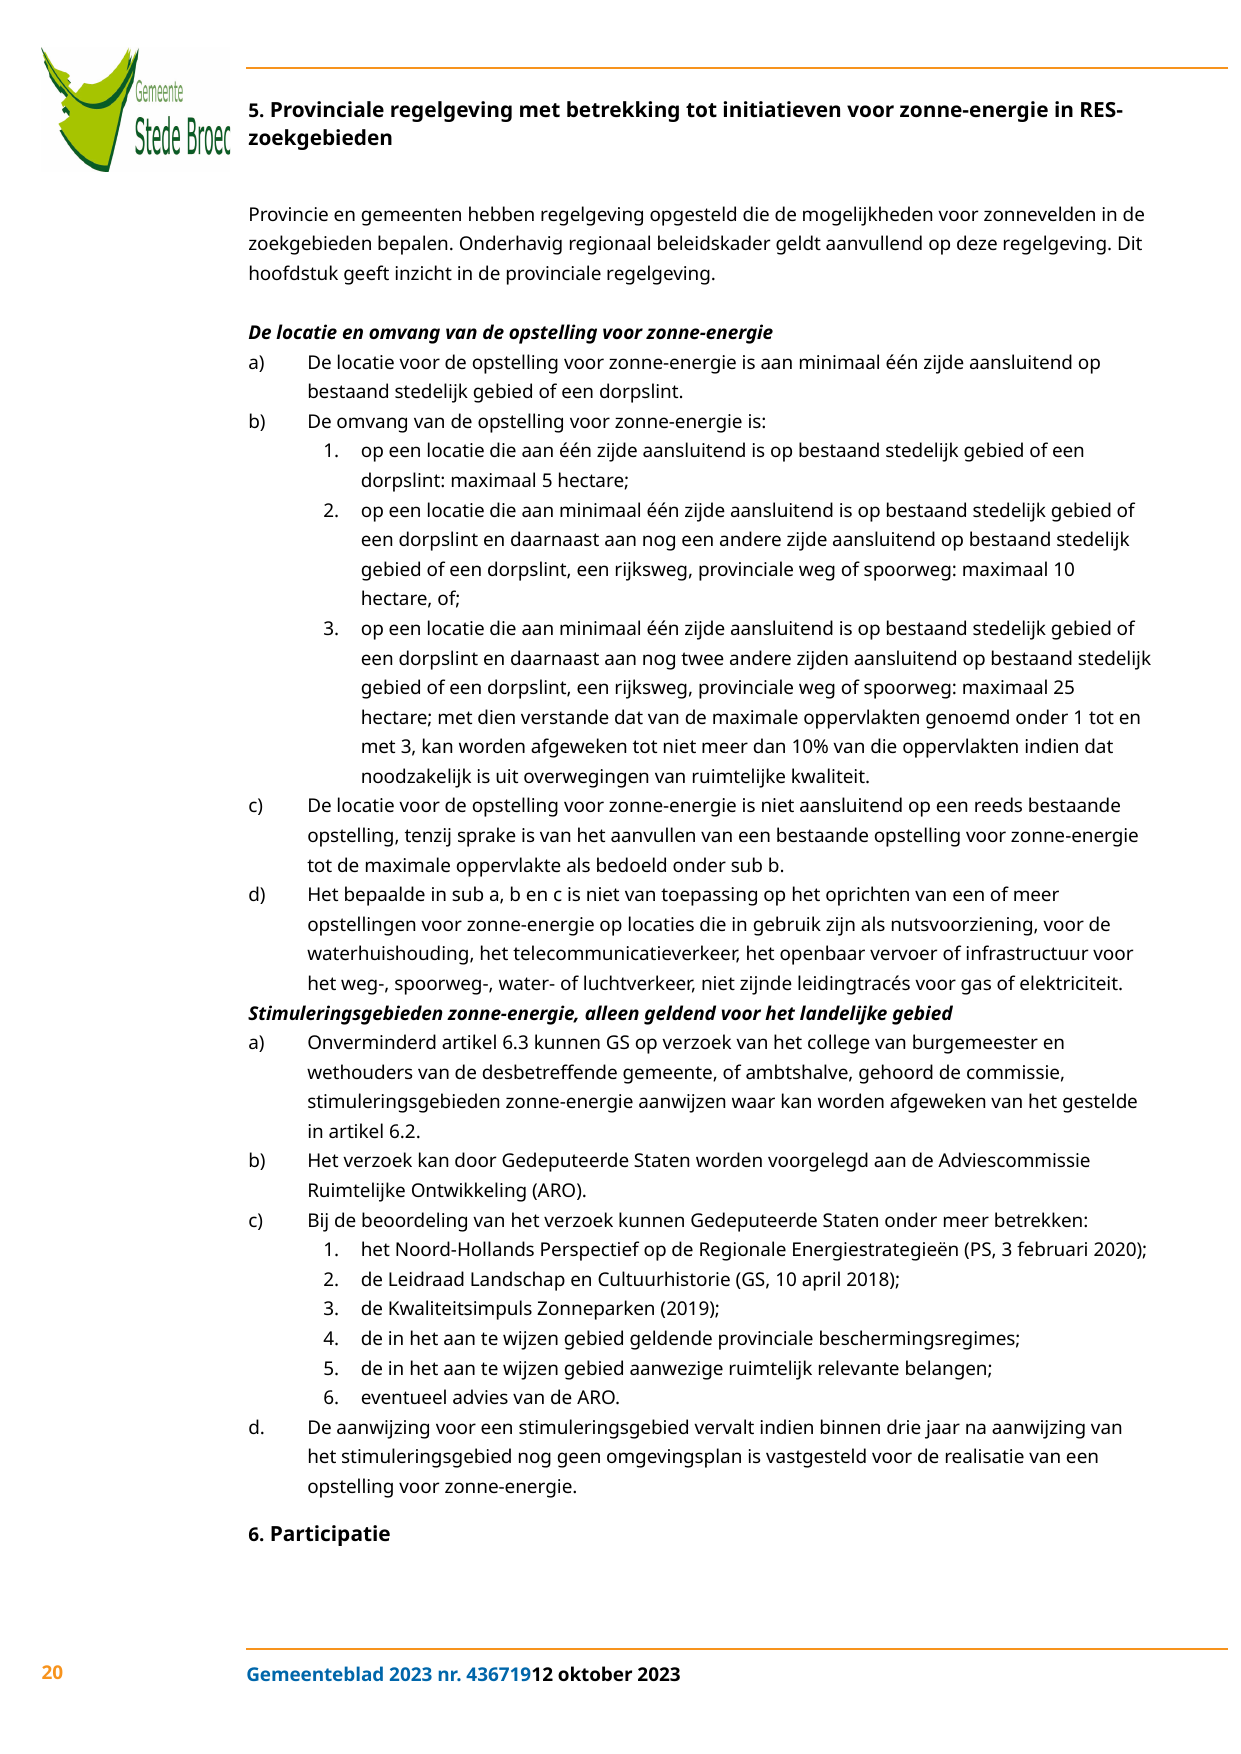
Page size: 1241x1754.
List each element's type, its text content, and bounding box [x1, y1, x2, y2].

list de Leidraad Landschap en Cultuurhistorie (GS, 10 april 2018); [323, 1266, 1152, 1292]
picture [41, 47, 231, 172]
list Bij de beoordeling van het verzoek kunnen Gedeputeerde Staten onder meer betrekken: [248, 1207, 1152, 1232]
text De locatie en omvang van de opstelling voor zonne-energie [248, 319, 1152, 345]
list eventueel advies van de ARO. [323, 1384, 1152, 1410]
list de in het aan te wijzen gebied aanwezige ruimtelijk relevante belangen; [323, 1355, 1152, 1380]
list Het bepaalde in sub a, b en c is niet van toepassing op het oprichten van een of meer opstellingen voor zonne-energie op locaties die in gebruik zijn als nutsvoorziening, voor de waterhuishouding, het telecommunicatieverkeer, het openbaar vervoer of infrastructuur voor het weg-, spoorweg-, water- of luchtverkeer, niet zijnde leidingtracés voor gas of elektriciteit. [248, 881, 1152, 996]
list De omvang van de opstelling voor zonne-energie is: [248, 408, 1152, 434]
list op een locatie die aan minimaal één zijde aansluitend is op bestaand stedelijk gebied of een dorpslint en daarnaast aan nog twee andere zijden aansluitend op bestaand stedelijk gebied of een dorpslint, een rijksweg, provinciale weg of spoorweg: maximaal 25 hectare; met dien verstande dat van de maximale oppervlakten genoemd onder 1 tot en met 3, kan worden afgeweken tot niet meer dan 10% van die oppervlakten indien dat noodzakelijk is uit overwegingen van ruimtelijke kwaliteit. [323, 615, 1152, 789]
list het Noord-Hollands Perspectief op de Regionale Energiestrategieën (PS, 3 februari 2020); [323, 1236, 1152, 1262]
text 6. Participatie [248, 1519, 1152, 1547]
text 5. Provinciale regelgeving met betrekking tot initiatieven voor zonne-energie in RES-zoekgebieden [248, 95, 1152, 152]
list op een locatie die aan één zijde aansluitend is op bestaand stedelijk gebied of een dorpslint: maximaal 5 hectare; [323, 438, 1152, 493]
list De locatie voor de opstelling voor zonne-energie is niet aansluitend op een reeds bestaande opstelling, tenzij sprake is van het aanvullen van een bestaande opstelling voor zonne-energie tot de maximale oppervlakte als bedoeld onder sub b. [248, 793, 1152, 877]
list De aanwijzing voor een stimuleringsgebied vervalt indien binnen drie jaar na aanwijzing van het stimuleringsgebied nog geen omgevingsplan is vastgesteld voor de realisatie van een opstelling voor zonne-energie. [248, 1414, 1152, 1499]
list Onverminderd artikel 6.3 kunnen GS op verzoek van het college van burgemeester en wethouders van de desbetreffende gemeente, of ambtshalve, gehoord de commissie, stimuleringsgebieden zonne-energie aanwijzen waar kan worden afgeweken van het gestelde in artikel 6.2. [248, 1029, 1152, 1144]
list de in het aan te wijzen gebied geldende provinciale beschermingsregimes; [323, 1325, 1152, 1351]
list De locatie voor de opstelling voor zonne-energie is aan minimaal één zijde aansluitend op bestaand stedelijk gebied of een dorpslint. [248, 349, 1152, 404]
list Het verzoek kan door Gedeputeerde Staten worden voorgelegd aan de Adviescommissie Ruimtelijke Ontwikkeling (ARO). [248, 1148, 1152, 1203]
text Provincie en gemeenten hebben regelgeving opgesteld die de mogelijkheden voor zonnevelden in de zoekgebieden bepalen. Onderhavig regionaal beleidskader geldt aanvullend op deze regelgeving. Dit hoofdstuk geeft inzicht in de provinciale regelgeving. [248, 201, 1152, 286]
text Stimuleringsgebieden zonne-energie, alleen geldend voor het landelijke gebied [248, 1000, 1152, 1025]
list op een locatie die aan minimaal één zijde aansluitend is op bestaand stedelijk gebied of een dorpslint en daarnaast aan nog een andere zijde aansluitend op bestaand stedelijk gebied of een dorpslint, een rijksweg, provinciale weg of spoorweg: maximaal 10 hectare, of; [323, 497, 1152, 611]
list de Kwaliteitsimpuls Zonneparken (2019); [323, 1296, 1152, 1321]
